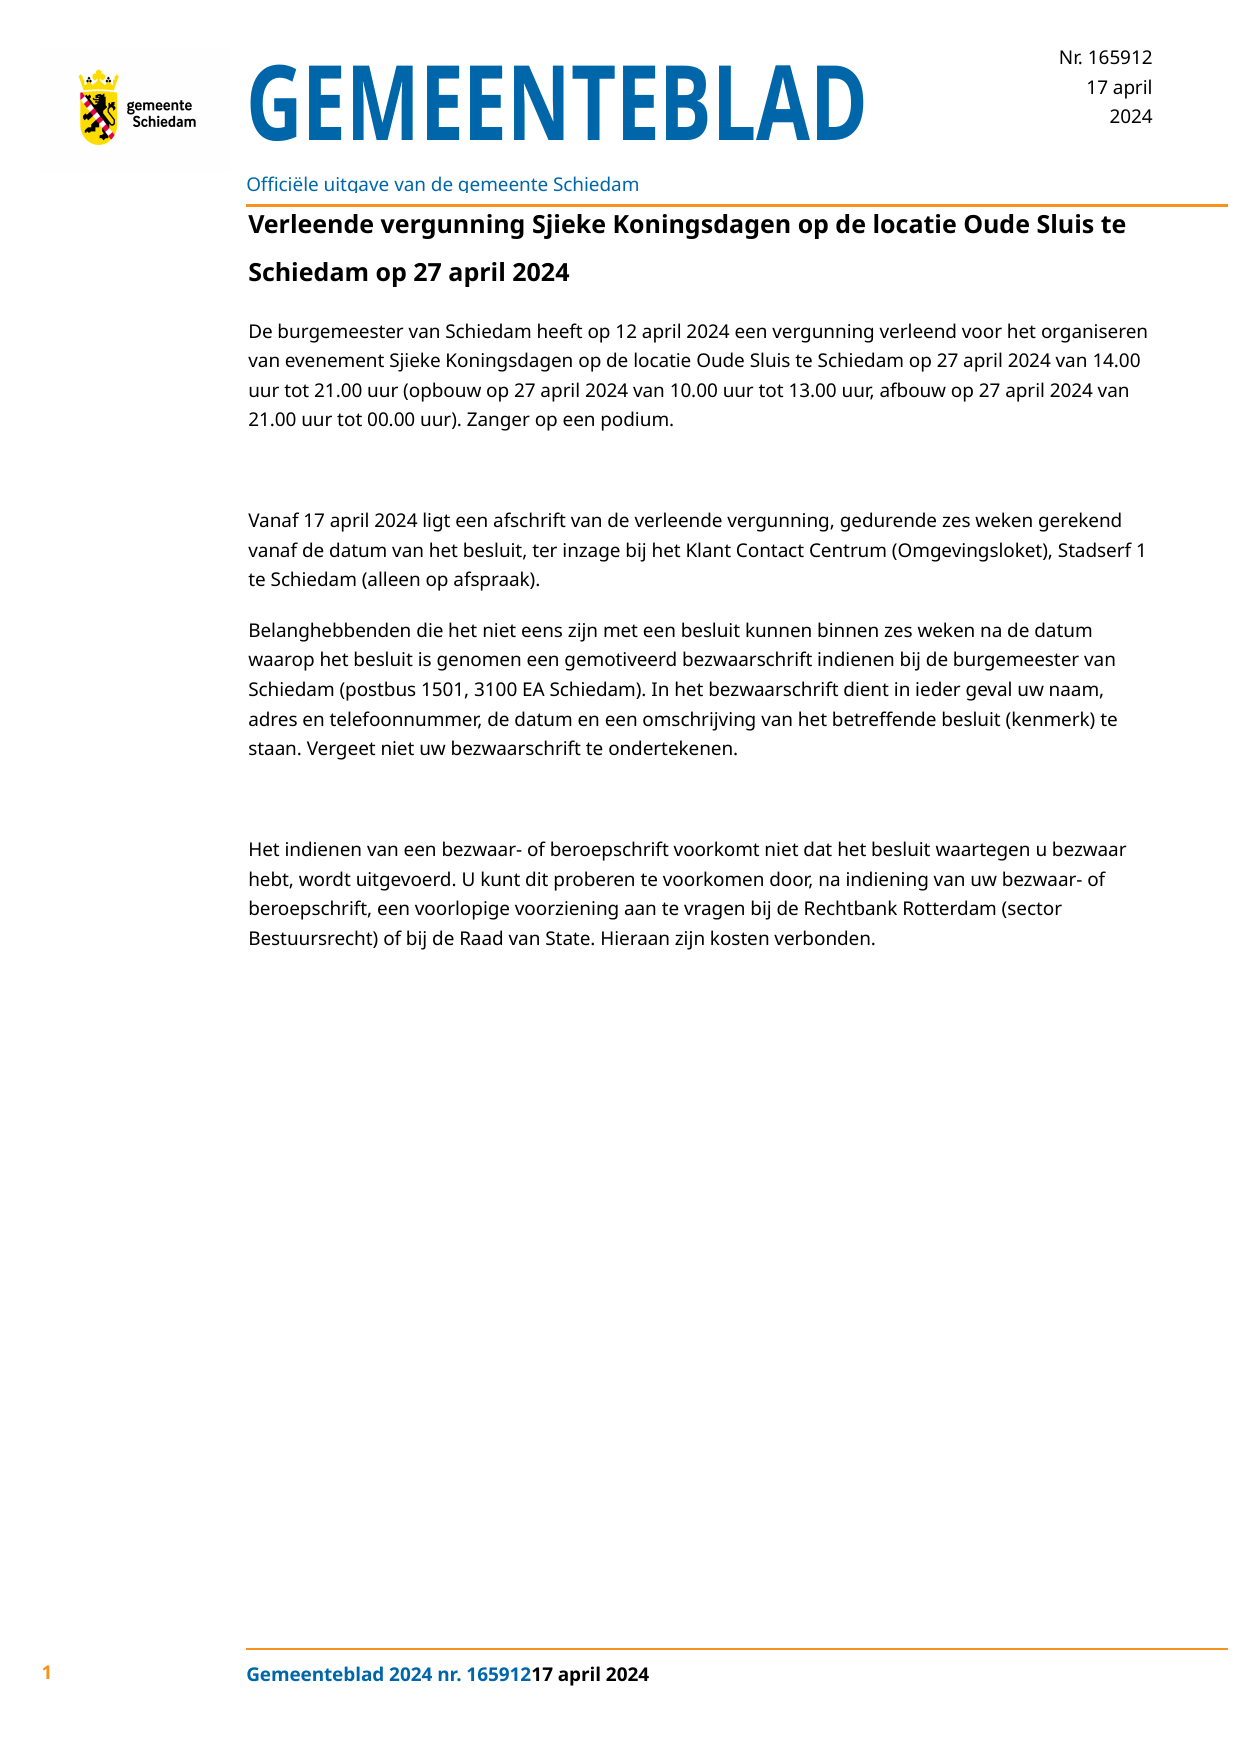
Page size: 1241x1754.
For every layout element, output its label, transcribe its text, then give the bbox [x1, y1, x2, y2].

text Verleende vergunning Sjieke Koningsdagen op de locatie Oude Sluis te Schiedam op 27 april 2024 [248, 207, 1152, 288]
text De burgemeester van Schiedam heeft op 12 april 2024 een vergunning verleend voor het organiseren van evenement Sjieke Koningsdagen op de locatie Oude Sluis te Schiedam op 27 april 2024 van 14.00 uur tot 21.00 uur (opbouw op 27 april 2024 van 10.00 uur tot 13.00 uur, afbouw op 27 april 2024 van 21.00 uur tot 00.00 uur). Zanger op een podium. [248, 318, 1152, 432]
text Het indienen van een bezwaar- of beroepschrift voorkomt niet dat het besluit waartegen u bezwaar hebt, wordt uitgevoerd. U kunt dit proberen te voorkomen door, na indiening van uw bezwaar- of beroepschrift, een voorlopige voorziening aan te vragen bij de Rechtbank Rotterdam (sector Bestuursrecht) of bij de Raad van State. Hieraan zijn kosten verbonden. [248, 836, 1152, 951]
text Belanghebbenden die het niet eens zijn met een besluit kunnen binnen zes weken na de datum waarop het besluit is genomen een gemotiveerd bezwaarschrift indienen bij de burgemeester van Schiedam (postbus 1501, 3100 EA Schiedam). In het bezwaarschrift dient in ieder geval uw naam, adres en telefoonnummer, de datum en een omschrijving van het betreffende besluit (kenmerk) te staan. Vergeet niet uw bezwaarschrift te ondertekenen. [248, 617, 1152, 761]
picture [41, 47, 231, 172]
text Vanaf 17 april 2024 ligt een afschrift van de verleende vergunning, gedurende zes weken gerekend vanaf de datum van het besluit, ter inzage bij het Klant Contact Centrum (Omgevingsloket), Stadserf 1 te Schiedam (alleen op afspraak). [248, 507, 1152, 592]
